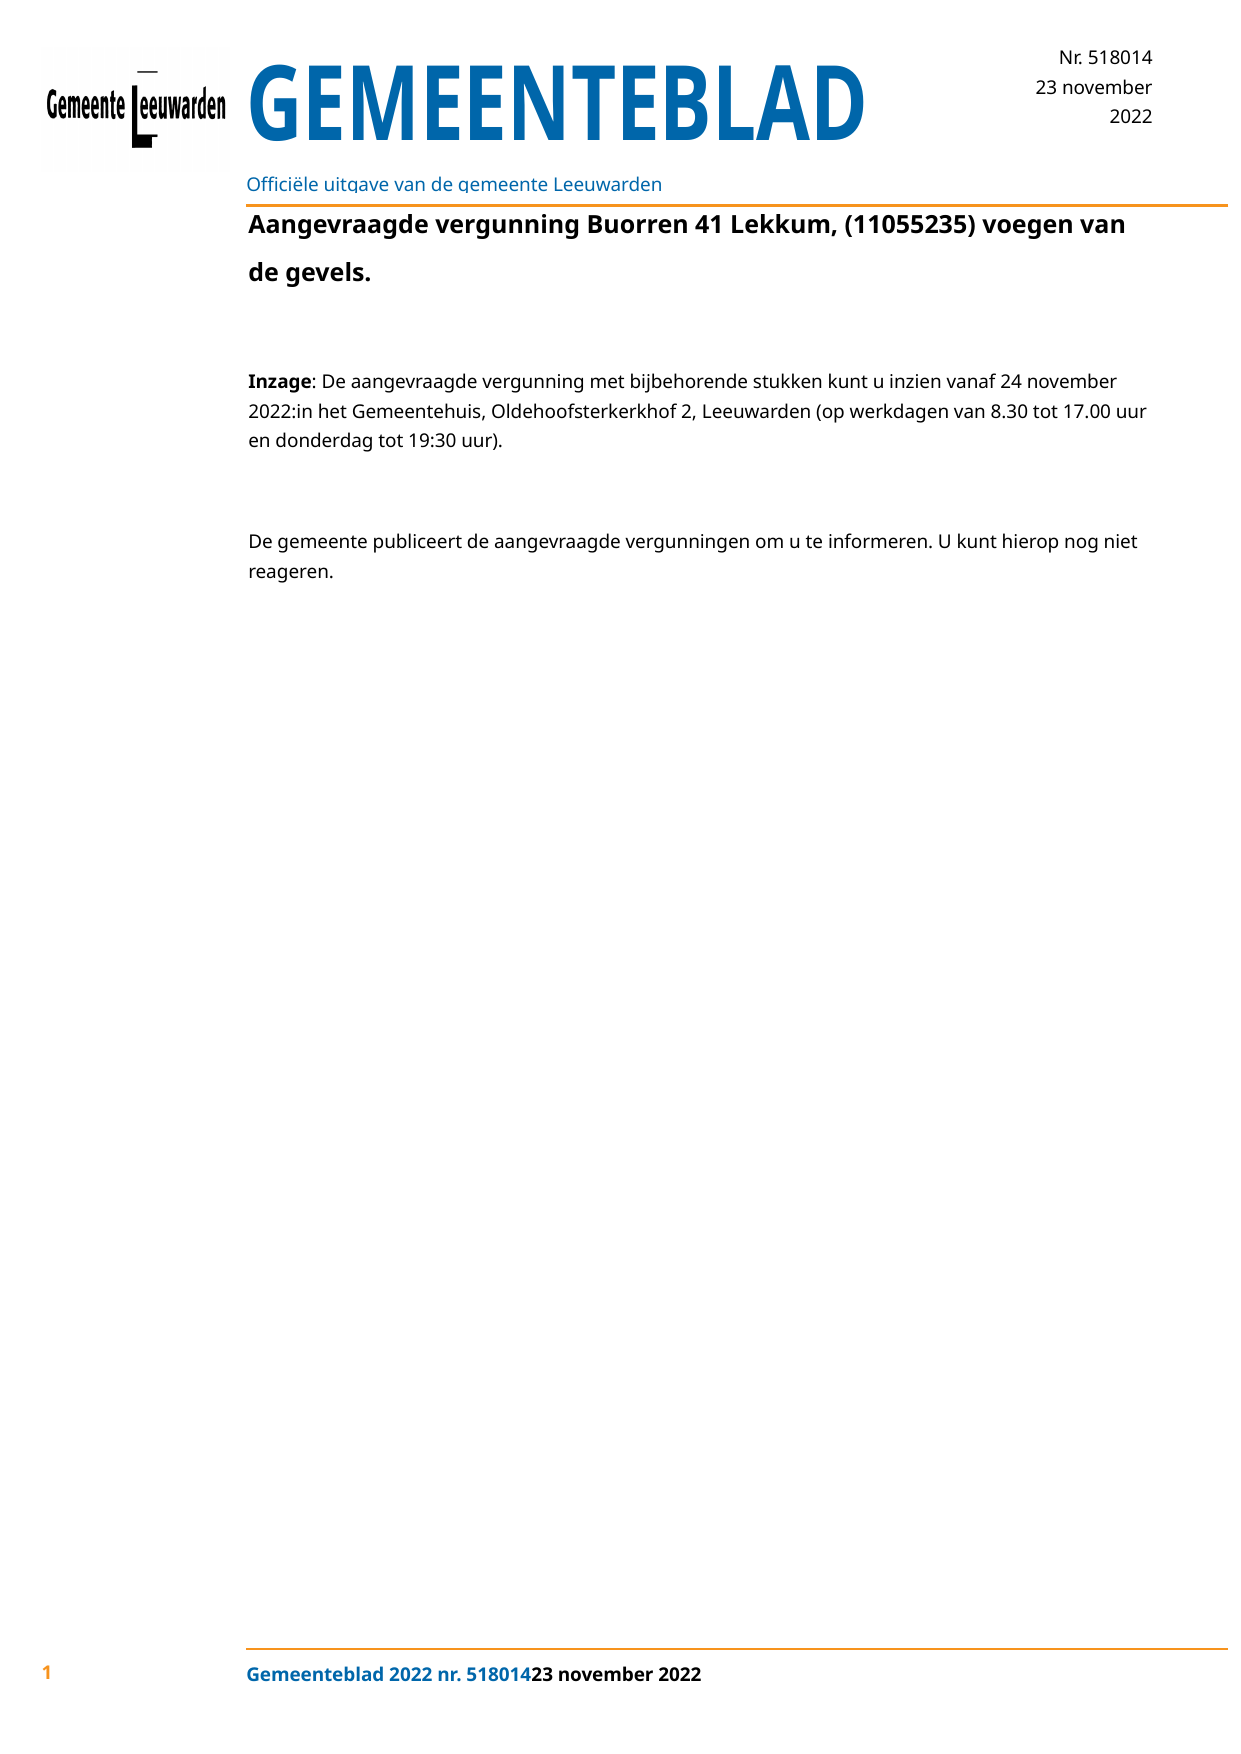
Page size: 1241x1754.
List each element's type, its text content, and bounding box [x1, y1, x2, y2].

picture [41, 47, 231, 172]
text Inzage: De aangevraagde vergunning met bijbehorende stukken kunt u inzien vanaf 24 november 2022:in het Gemeentehuis, Oldehoofsterkerkhof 2, Leeuwarden (op werkdagen van 8.30 tot 17.00 uur en donderdag tot 19:30 uur). [248, 368, 1152, 453]
text Aangevraagde vergunning Buorren 41 Lekkum, (11055235) voegen van de gevels. [248, 207, 1152, 288]
text De gemeente publiceert de aangevraagde vergunningen om u te informeren. U kunt hierop nog niet reageren. [248, 528, 1152, 584]
